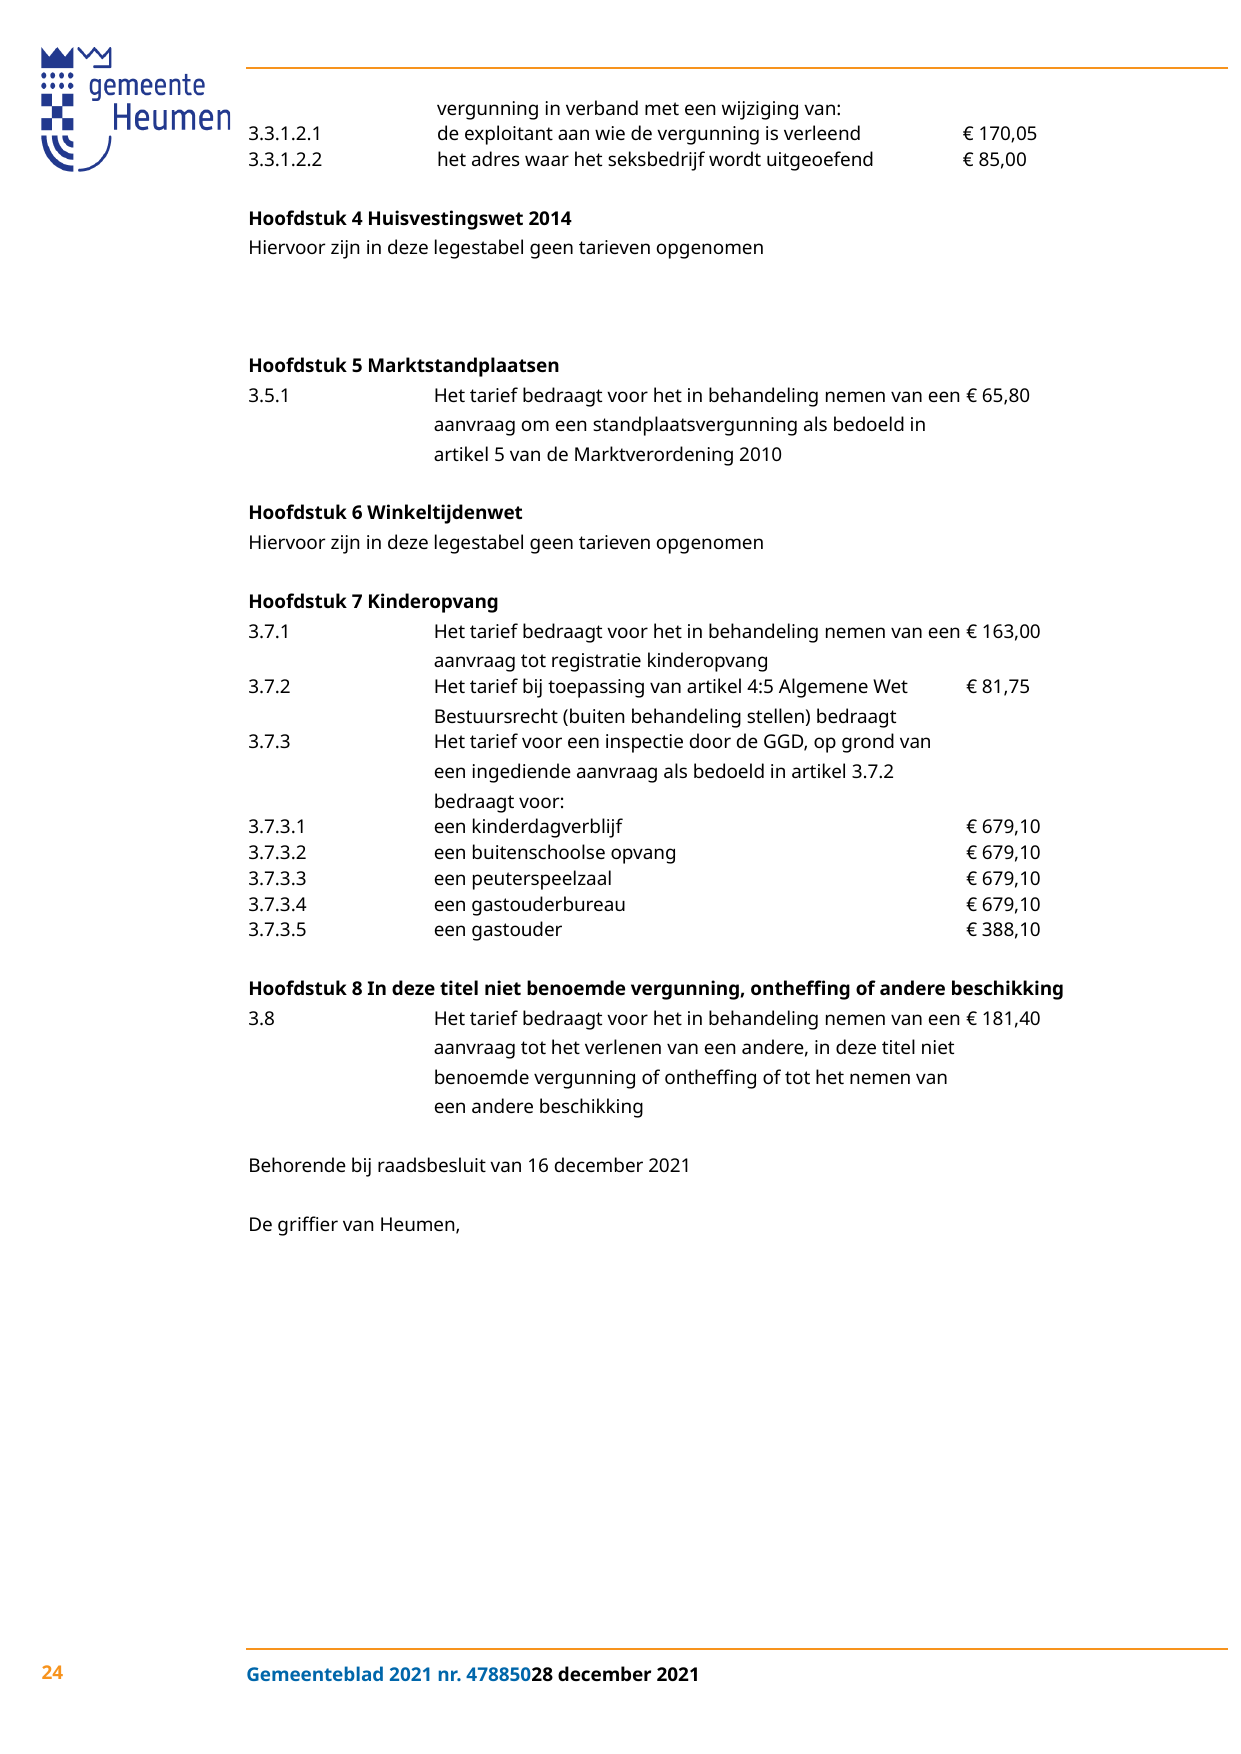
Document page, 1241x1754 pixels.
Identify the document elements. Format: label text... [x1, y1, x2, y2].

table_header Hiervoor zijn in deze legestabel geen tarieven opgenomen [248, 235, 1152, 260]
table_cell 3.7.3.2 [248, 839, 433, 865]
table_header 3.5.1 [248, 382, 433, 467]
table_cell vergunning in verband met een wijziging van: [437, 95, 963, 121]
table_cell Het tarief bij toepassing van artikel 4:5 Algemene Wet Bestuursrecht (buiten behandeling stellen) bedraagt [434, 673, 966, 729]
text Hiervoor zijn in deze legestabel geen tarieven opgenomen [248, 529, 1152, 555]
table_cell Het tarief voor een inspectie door de GGD, op grond van een ingediende aanvraag als bedoeld in artikel 3.7.2 bedraagt voor: [434, 729, 966, 813]
table_cell € 679,10 [966, 891, 1152, 916]
table_cell € 679,10 [966, 839, 1152, 865]
table_header Het tarief bedraagt voor het in behandeling nemen van een aanvraag tot registratie kinderopvang [434, 618, 966, 673]
table_cell € 85,00 [963, 146, 1152, 172]
table_cell het adres waar het seksbedrijf wordt uitgeoefend [437, 146, 963, 172]
table_cell een kinderdagverblijf [434, 814, 966, 839]
picture [41, 47, 231, 172]
table_header Het tarief bedraagt voor het in behandeling nemen van een aanvraag tot het verlenen van een andere, in deze titel niet benoemde vergunning of ontheffing of tot het nemen van een andere beschikking [434, 1005, 966, 1119]
table_cell 3.7.3 [248, 729, 433, 813]
table_cell een peuterspeelzaal [434, 865, 966, 891]
table_cell € 679,10 [966, 814, 1152, 839]
text Hoofdstuk 6 Winkeltijdenwet [248, 499, 1152, 525]
table_cell 3.7.3.1 [248, 814, 433, 839]
table_header Het tarief bedraagt voor het in behandeling nemen van een aanvraag om een standplaatsvergunning als bedoeld in artikel 5 van de Marktverordening 2010 [434, 382, 966, 467]
text De griffier van Heumen, [248, 1211, 1152, 1237]
table_header € 65,80 [966, 382, 1152, 467]
table_cell 3.7.3.4 [248, 891, 433, 916]
table_cell een buitenschoolse opvang [434, 839, 966, 865]
text Hoofdstuk 7 Kinderopvang [248, 588, 1152, 614]
table_header 3.8 [248, 1005, 433, 1119]
table_cell 3.7.2 [248, 673, 433, 729]
table_cell [248, 95, 437, 121]
table_cell € 81,75 [966, 673, 1152, 729]
table_cell 3.7.3.5 [248, 916, 433, 942]
table_cell 3.3.1.2.2 [248, 146, 437, 172]
table_cell 3.3.1.2.1 [248, 121, 437, 146]
table_cell 3.7.3.3 [248, 865, 433, 891]
table_cell € 388,10 [966, 916, 1152, 942]
table_cell € 170,05 [963, 121, 1152, 146]
table_cell een gastouder [434, 916, 966, 942]
table_cell een gastouderbureau [434, 891, 966, 916]
table_header 3.7.1 [248, 618, 433, 673]
table_cell [963, 95, 1152, 121]
table_header € 181,40 [966, 1005, 1152, 1119]
text Hoofdstuk 8 In deze titel niet benoemde vergunning, ontheffing of andere beschikking [248, 975, 1152, 1001]
text Hoofdstuk 5 Marktstandplaatsen [248, 352, 1152, 378]
table_cell [966, 729, 1152, 813]
text Behorende bij raadsbesluit van 16 december 2021 [248, 1152, 1152, 1178]
text Hoofdstuk 4 Huisvestingswet 2014 [248, 205, 1152, 231]
table_header € 163,00 [966, 618, 1152, 673]
table_cell de exploitant aan wie de vergunning is verleend [437, 121, 963, 146]
table_cell € 679,10 [966, 865, 1152, 891]
